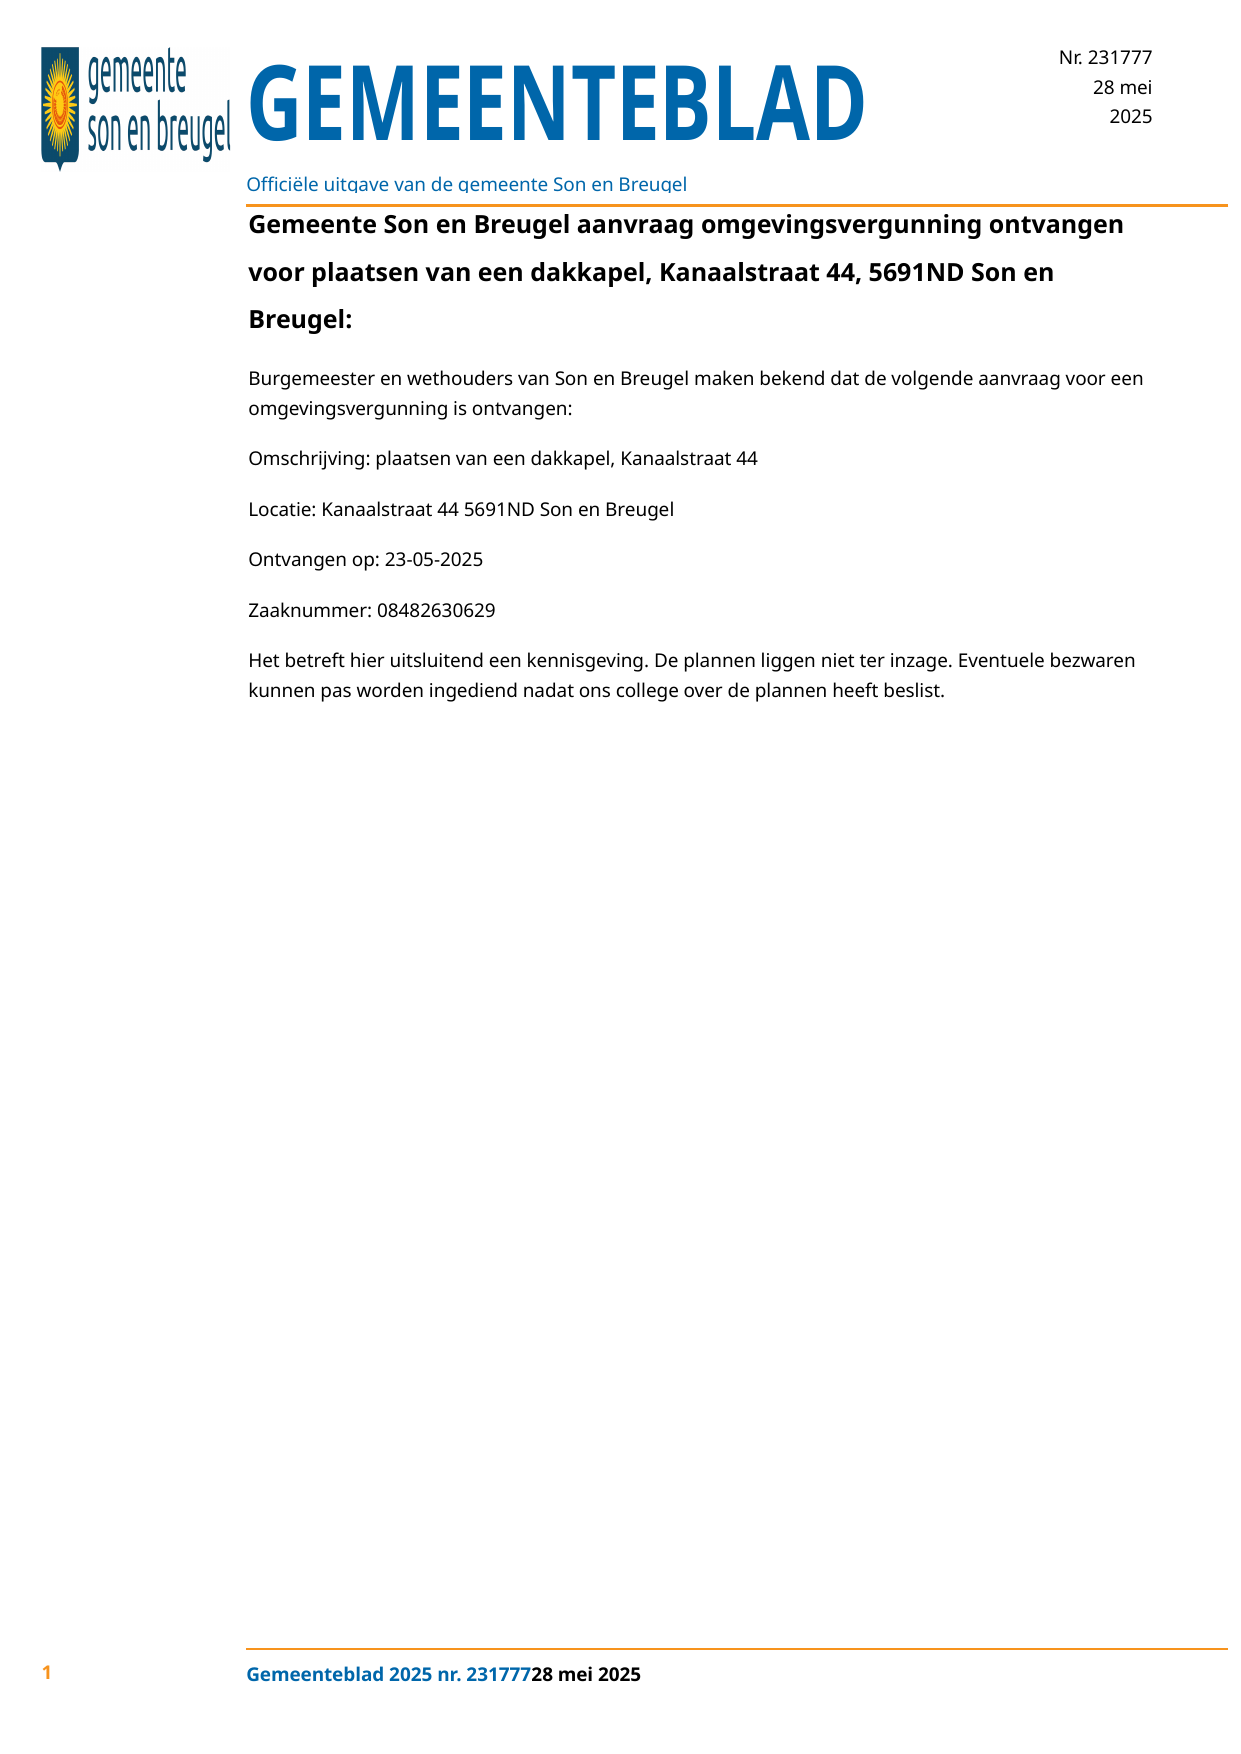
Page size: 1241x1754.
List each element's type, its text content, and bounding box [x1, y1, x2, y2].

text Omschrijving: plaatsen van een dakkapel, Kanaalstraat 44 [248, 446, 1152, 471]
text Burgemeester en wethouders van Son en Breugel maken bekend dat de volgende aanvraag voor een omgevingsvergunning is ontvangen: [248, 366, 1152, 421]
text Gemeente Son en Breugel aanvraag omgevingsvergunning ontvangen voor plaatsen van een dakkapel, Kanaalstraat 44, 5691ND Son en Breugel: [248, 207, 1152, 336]
text Zaaknummer: 08482630629 [248, 597, 1152, 622]
text Locatie: Kanaalstraat 44 5691ND Son en Breugel [248, 496, 1152, 522]
text Het betreft hier uitsluitend een kennisgeving. De plannen liggen niet ter inzage. Eventuele bezwaren kunnen pas worden ingediend nadat ons college over de plannen heeft beslist. [248, 647, 1152, 702]
picture [41, 47, 231, 172]
text Ontvangen op: 23-05-2025 [248, 546, 1152, 572]
